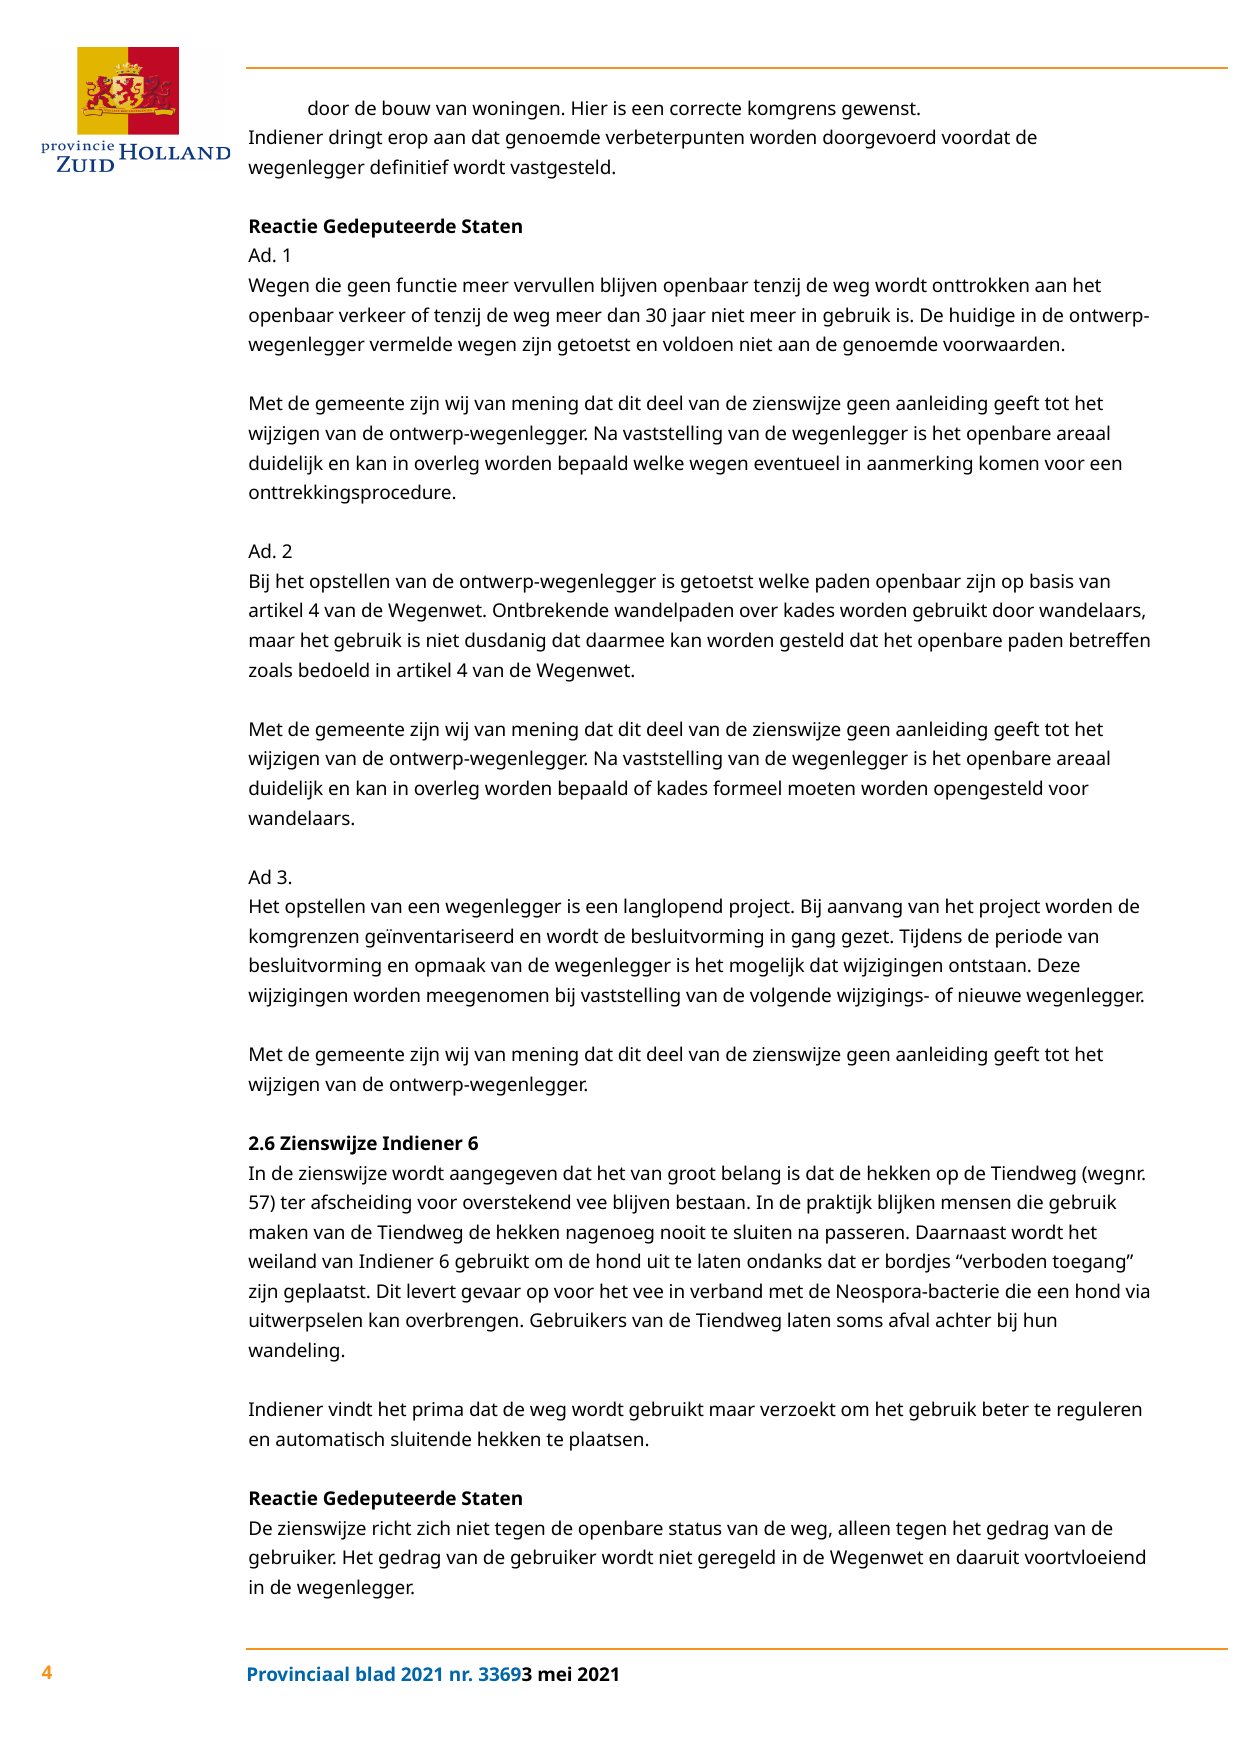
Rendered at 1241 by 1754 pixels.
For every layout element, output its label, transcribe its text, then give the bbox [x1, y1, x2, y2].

text Wegen die geen functie meer vervullen blijven openbaar tenzij de weg wordt onttrokken aan het openbaar verkeer of tenzij de weg meer dan 30 jaar niet meer in gebruik is. De huidige in de ontwerp-wegenlegger vermelde wegen zijn getoetst en voldoen niet aan de genoemde voorwaarden. [248, 272, 1152, 357]
text In de zienswijze wordt aangegeven dat het van groot belang is dat de hekken op de Tiendweg (wegnr. 57) ter afscheiding voor overstekend vee blijven bestaan. In de praktijk blijken mensen die gebruik maken van de Tiendweg de hekken nagenoeg nooit te sluiten na passeren. Daarnaast wordt het weiland van Indiener 6 gebruikt om de hond uit te laten ondanks dat er bordjes “verboden toegang” zijn geplaatst. Dit levert gevaar op voor het vee in verband met de Neospora-bacterie die een hond via uitwerpselen kan overbrengen. Gebruikers van de Tiendweg laten soms afval achter bij hun wandeling. [248, 1160, 1152, 1363]
text Reactie Gedeputeerde Staten [248, 213, 1152, 239]
list door de bouw van woningen. Hier is een correcte komgrens gewenst. [248, 95, 1152, 121]
text Reactie Gedeputeerde Staten [248, 1485, 1152, 1511]
text 2.6 Zienswijze Indiener 6 [248, 1130, 1152, 1156]
text Ad. 1 [248, 243, 1152, 268]
text Het opstellen van een wegenlegger is een langlopend project. Bij aanvang van het project worden de komgrenzen geïnventariseerd en wordt de besluitvorming in gang gezet. Tijdens de periode van besluitvorming en opmaak van de wegenlegger is het mogelijk dat wijzigingen ontstaan. Deze wijzigingen worden meegenomen bij vaststelling van de volgende wijzigings- of nieuwe wegenlegger. [248, 893, 1152, 1008]
text Ad 3. [248, 864, 1152, 890]
text Indiener dringt erop aan dat genoemde verbeterpunten worden doorgevoerd voordat de wegenlegger definitief wordt vastgesteld. [248, 124, 1152, 180]
text Met de gemeente zijn wij van mening dat dit deel van de zienswijze geen aanleiding geeft tot het wijzigen van de ontwerp-wegenlegger. Na vaststelling van de wegenlegger is het openbare areaal duidelijk en kan in overleg worden bepaald of kades formeel moeten worden opengesteld voor wandelaars. [248, 716, 1152, 831]
text Bij het opstellen van de ontwerp-wegenlegger is getoetst welke paden openbaar zijn op basis van artikel 4 van de Wegenwet. Ontbrekende wandelpaden over kades worden gebruikt door wandelaars, maar het gebruik is niet dusdanig dat daarmee kan worden gesteld dat het openbare paden betreffen zoals bedoeld in artikel 4 van de Wegenwet. [248, 568, 1152, 683]
text Ad. 2 [248, 538, 1152, 564]
text Met de gemeente zijn wij van mening dat dit deel van de zienswijze geen aanleiding geeft tot het wijzigen van de ontwerp-wegenlegger. Na vaststelling van de wegenlegger is het openbare areaal duidelijk en kan in overleg worden bepaald welke wegen eventueel in aanmerking komen voor een onttrekkingsprocedure. [248, 391, 1152, 505]
text Indiener vindt het prima dat de weg wordt gebruikt maar verzoekt om het gebruik beter te reguleren en automatisch sluitende hekken te plaatsen. [248, 1396, 1152, 1452]
text De zienswijze richt zich niet tegen de openbare status van de weg, alleen tegen het gedrag van de gebruiker. Het gedrag van de gebruiker wordt niet geregeld in de Wegenwet en daaruit voortvloeiend in de wegenlegger. [248, 1515, 1152, 1600]
picture [41, 47, 231, 172]
text Met de gemeente zijn wij van mening dat dit deel van de zienswijze geen aanleiding geeft tot het wijzigen van de ontwerp-wegenlegger. [248, 1041, 1152, 1097]
